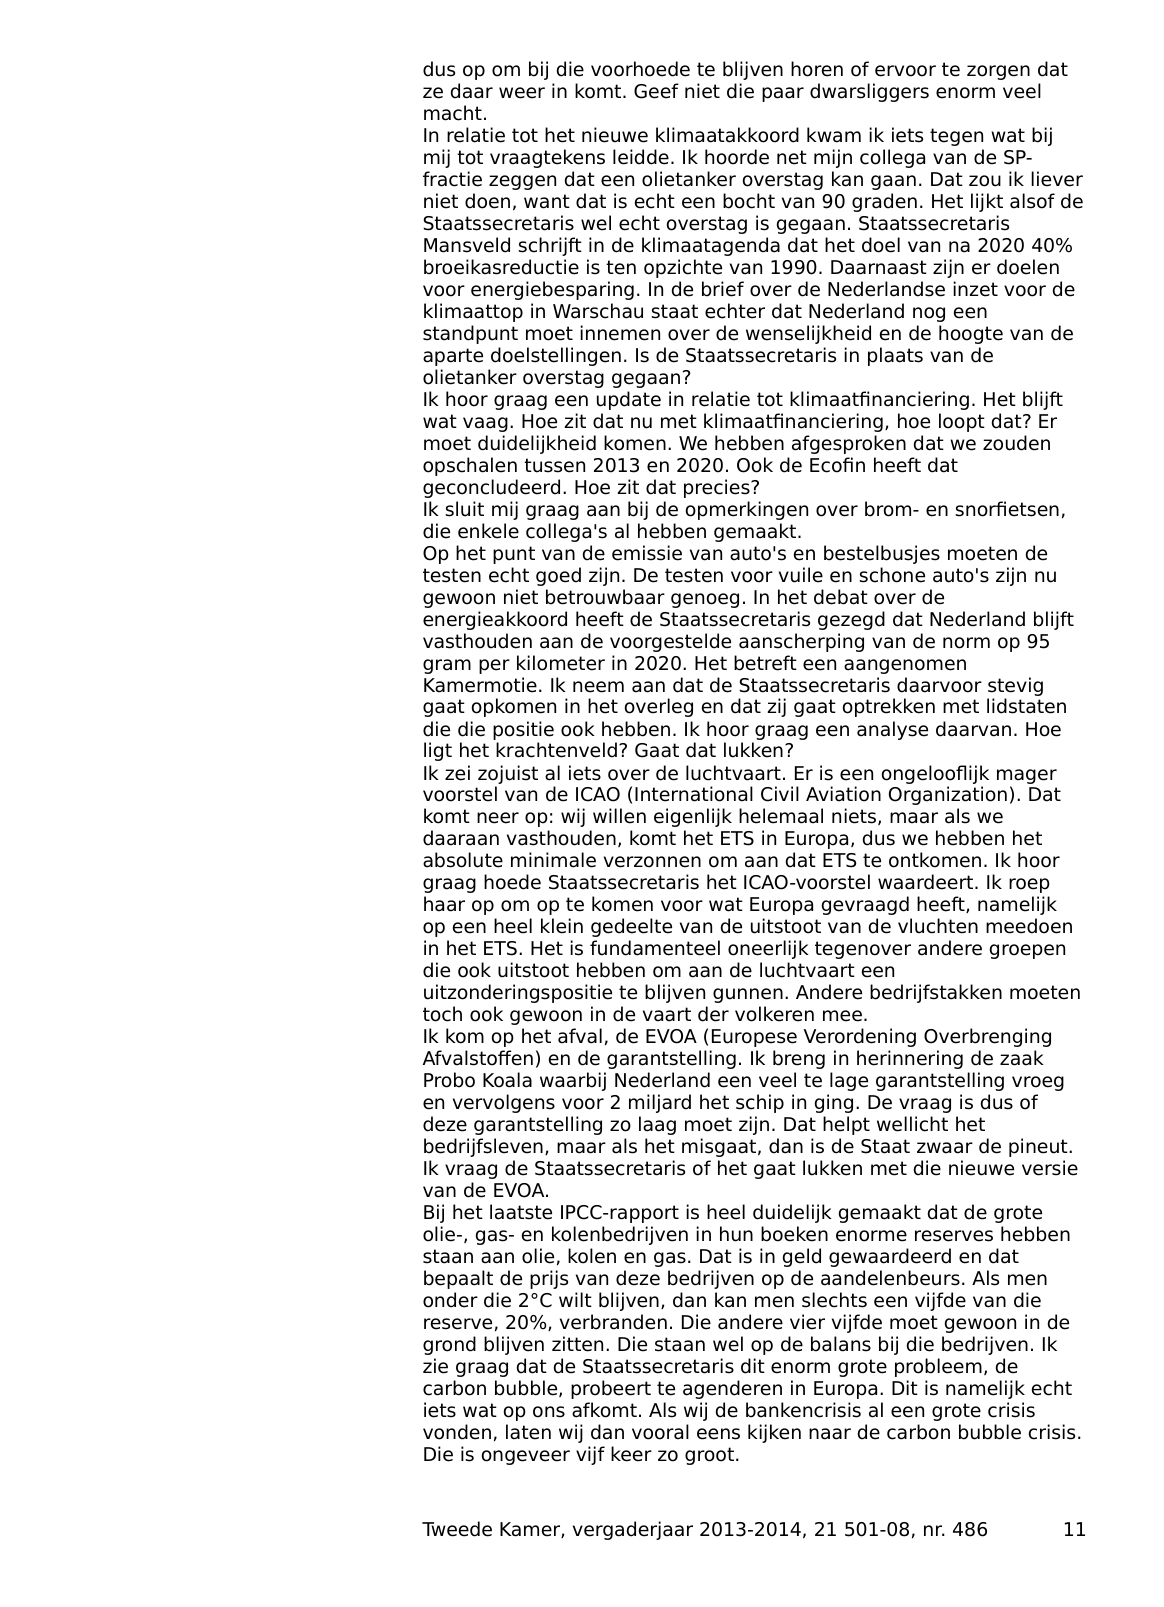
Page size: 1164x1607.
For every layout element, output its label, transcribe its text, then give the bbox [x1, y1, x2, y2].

text In relatie tot het nieuwe klimaatakkoord kwam ik iets tegen wat bij mij tot vraagtekens leidde. Ik hoorde net mijn collega van de SP-fractie zeggen dat een olietanker overstag kan gaan. Dat zou ik liever niet doen, want dat is echt een bocht van 90 graden. Het lijkt alsof de Staatssecretaris wel echt overstag is gegaan. Staatssecretaris Mansveld schrijft in de klimaatagenda dat het doel van na 2020 40% broeikasreductie is ten opzichte van 1990. Daarnaast zijn er doelen voor energiebesparing. In de brief over de Nederlandse inzet voor de klimaattop in Warschau staat echter dat Nederland nog een standpunt moet innemen over de wenselijkheid en de hoogte van de aparte doelstellingen. Is de Staatssecretaris in plaats van de olietanker overstag gegaan? [422, 125, 1087, 389]
text Ik sluit mij graag aan bij de opmerkingen over brom- en snorfietsen, die enkele collega's al hebben gemaakt. [422, 499, 1087, 543]
text Ik kom op het afval, de EVOA (Europese Verordening Overbrenging Afvalstoffen) en de garantstelling. Ik breng in herinnering de zaak Probo Koala waarbij Nederland een veel te lage garantstelling vroeg en vervolgens voor 2 miljard het schip in ging. De vraag is dus of deze garantstelling zo laag moet zijn. Dat helpt wellicht het bedrijfsleven, maar als het misgaat, dan is de Staat zwaar de pineut. Ik vraag de Staatssecretaris of het gaat lukken met die nieuwe versie van de EVOA. [422, 1026, 1087, 1202]
text Ik hoor graag een update in relatie tot klimaatfinanciering. Het blijft wat vaag. Hoe zit dat nu met klimaatfinanciering, hoe loopt dat? Er moet duidelijkheid komen. We hebben afgesproken dat we zouden opschalen tussen 2013 en 2020. Ook de Ecofin heeft dat geconcludeerd. Hoe zit dat precies? [422, 389, 1087, 499]
text Ik zei zojuist al iets over de luchtvaart. Er is een ongelooflijk mager voorstel van de ICAO (International Civil Aviation Organization). Dat komt neer op: wij willen eigenlijk helemaal niets, maar als we daaraan vasthouden, komt het ETS in Europa, dus we hebben het absolute minimale verzonnen om aan dat ETS te ontkomen. Ik hoor graag hoede Staatssecretaris het ICAO-voorstel waardeert. Ik roep haar op om op te komen voor wat Europa gevraagd heeft, namelijk op een heel klein gedeelte van de uitstoot van de vluchten meedoen in het ETS. Het is fundamenteel oneerlijk tegenover andere groepen die ook uitstoot hebben om aan de luchtvaart een uitzonderingspositie te blijven gunnen. Andere bedrijfstakken moeten toch ook gewoon in de vaart der volkeren mee. [422, 762, 1087, 1026]
text Bij het laatste IPCC-rapport is heel duidelijk gemaakt dat de grote olie-, gas- en kolenbedrijven in hun boeken enorme reserves hebben staan aan olie, kolen en gas. Dat is in geld gewaardeerd en dat bepaalt de prijs van deze bedrijven op de aandelenbeurs. Als men onder die 2°C wilt blijven, dan kan men slechts een vijfde van die reserve, 20%, verbranden. Die andere vier vijfde moet gewoon in de grond blijven zitten. Die staan wel op de balans bij die bedrijven. Ik zie graag dat de Staatssecretaris dit enorm grote probleem, de carbon bubble, probeert te agenderen in Europa. Dit is namelijk echt iets wat op ons afkomt. Als wij de bankencrisis al een grote crisis vonden, laten wij dan vooral eens kijken naar de carbon bubble crisis. Die is ongeveer vijf keer zo groot. [422, 1202, 1087, 1466]
text Op het punt van de emissie van auto's en bestelbusjes moeten de testen echt goed zijn. De testen voor vuile en schone auto's zijn nu gewoon niet betrouwbaar genoeg. In het debat over de energieakkoord heeft de Staatssecretaris gezegd dat Nederland blijft vasthouden aan de voorgestelde aanscherping van de norm op 95 gram per kilometer in 2020. Het betreft een aangenomen Kamermotie. Ik neem aan dat de Staatssecretaris daarvoor stevig gaat opkomen in het overleg en dat zij gaat optrekken met lidstaten die die positie ook hebben. Ik hoor graag een analyse daarvan. Hoe ligt het krachtenveld? Gaat dat lukken? [422, 543, 1087, 762]
text dus op om bij die voorhoede te blijven horen of ervoor te zorgen dat ze daar weer in komt. Geef niet die paar dwarsliggers enorm veel macht. [422, 59, 1087, 125]
